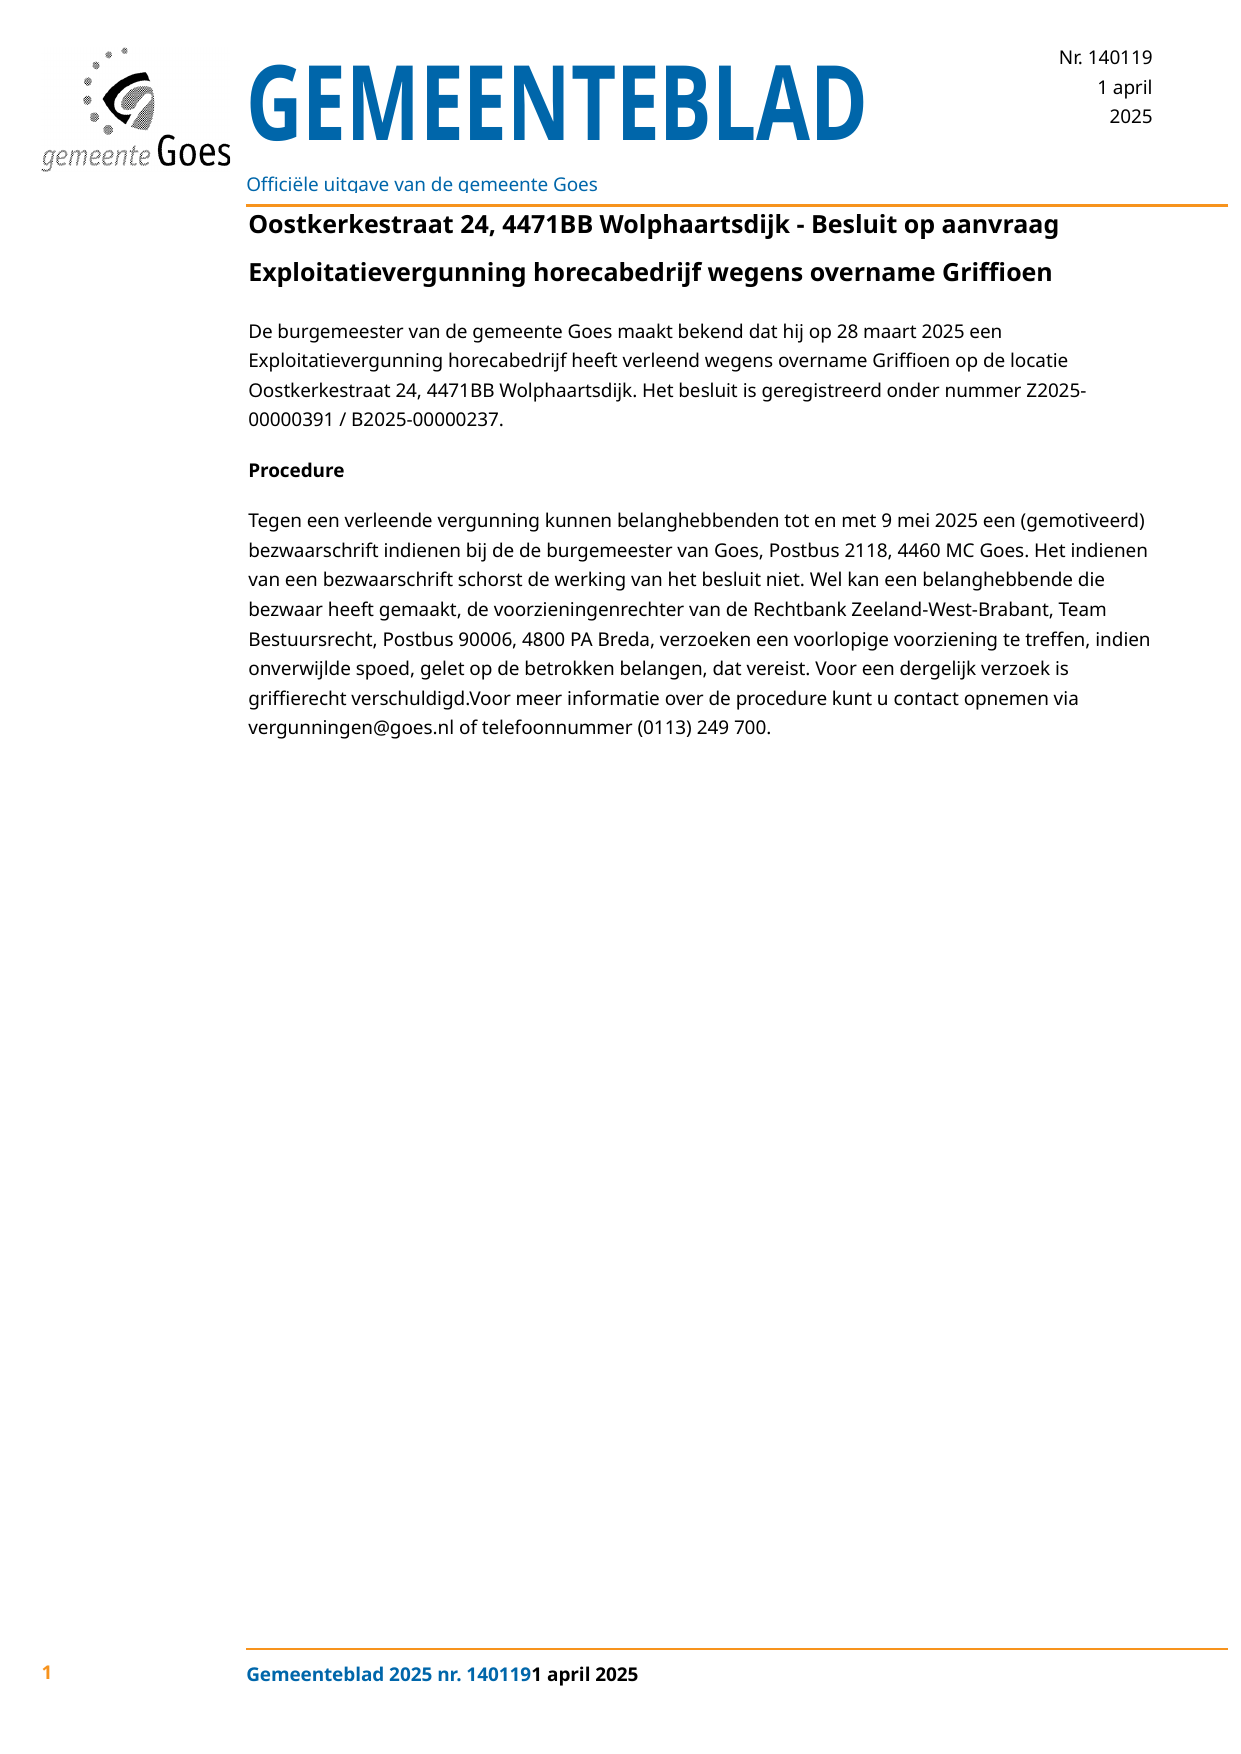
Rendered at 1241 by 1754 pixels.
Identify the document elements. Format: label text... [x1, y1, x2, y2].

text Tegen een verleende vergunning kunnen belanghebbenden tot en met 9 mei 2025 een (gemotiveerd) bezwaarschrift indienen bij de de burgemeester van Goes, Postbus 2118, 4460 MC Goes. Het indienen van een bezwaarschrift schorst de werking van het besluit niet. Wel kan een belanghebbende die bezwaar heeft gemaakt, de voorzieningenrechter van de Rechtbank Zeeland-West-Brabant, Team Bestuursrecht, Postbus 90006, 4800 PA Breda, verzoeken een voorlopige voorziening te treffen, indien onverwijlde spoed, gelet op de betrokken belangen, dat vereist. Voor een dergelijk verzoek is griffierecht verschuldigd.Voor meer informatie over de procedure kunt u contact opnemen via vergunningen@goes.nl of telefoonnummer (0113) 249 700. [248, 507, 1152, 740]
text Procedure [248, 457, 1152, 483]
text De burgemeester van de gemeente Goes maakt bekend dat hij op 28 maart 2025 een Exploitatievergunning horecabedrijf heeft verleend wegens overname Griffioen op de locatie Oostkerkestraat 24, 4471BB Wolphaartsdijk. Het besluit is geregistreerd onder nummer Z2025-00000391 / B2025-00000237. [248, 318, 1152, 432]
picture [41, 47, 231, 172]
text Oostkerkestraat 24, 4471BB Wolphaartsdijk - Besluit op aanvraag Exploitatievergunning horecabedrijf wegens overname Griffioen [248, 207, 1152, 288]
